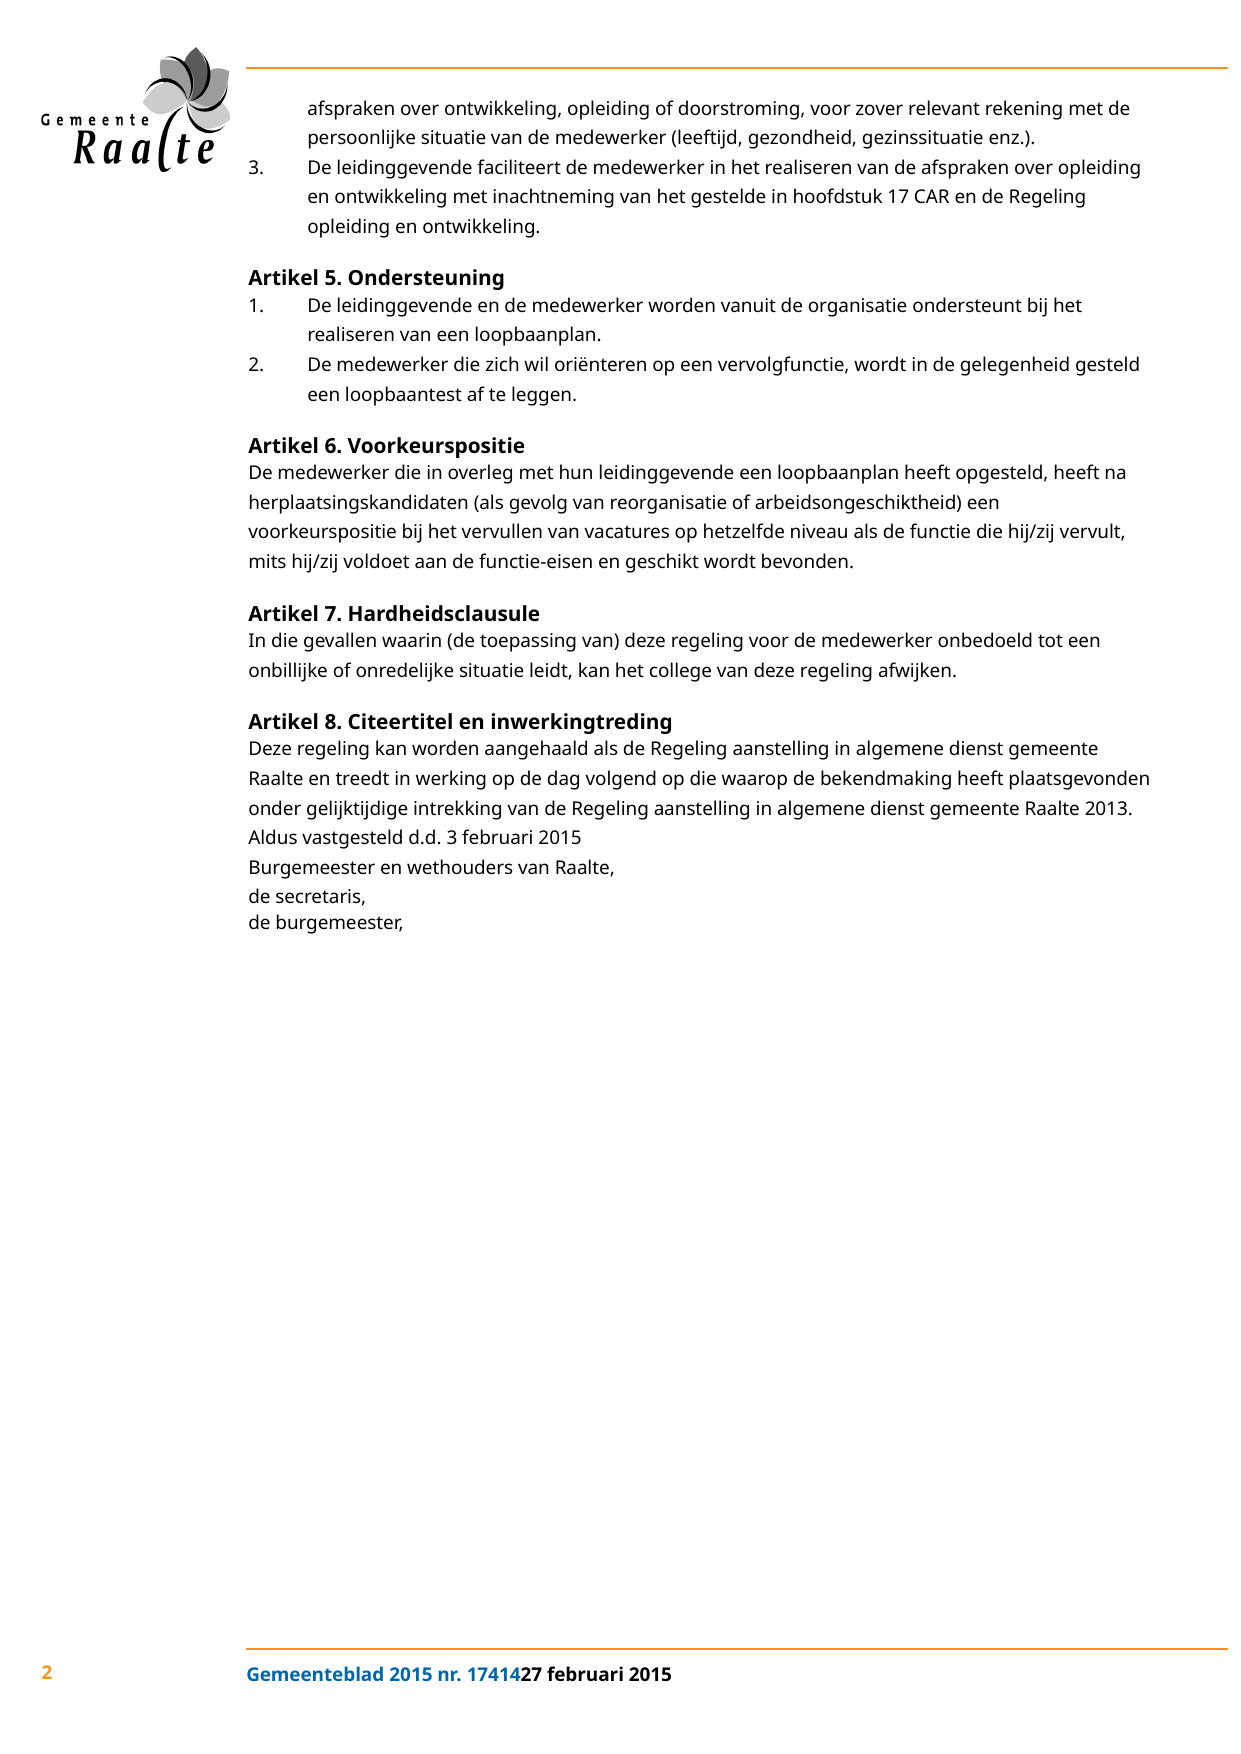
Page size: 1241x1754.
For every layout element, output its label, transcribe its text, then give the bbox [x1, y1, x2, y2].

text de burgemeester, [248, 909, 1152, 935]
list afspraken over ontwikkeling, opleiding of doorstroming, voor zover relevant rekening met de persoonlijke situatie van de medewerker (leeftijd, gezondheid, gezinssituatie enz.). [248, 95, 1152, 150]
text Burgemeester en wethouders van Raalte, [248, 854, 1152, 880]
text Aldus vastgesteld d.d. 3 februari 2015 [248, 824, 1152, 850]
list De medewerker die zich wil oriënteren op een vervolgfunctie, wordt in de gelegenheid gesteld een loopbaantest af te leggen. [248, 351, 1152, 406]
list De leidinggevende faciliteert de medewerker in het realiseren van de afspraken over opleiding en ontwikkeling met inachtneming van het gestelde in hoofdstuk 17 CAR en de Regeling opleiding en ontwikkeling. [248, 154, 1152, 239]
text De medewerker die in overleg met hun leidinggevende een loopbaanplan heeft opgesteld, heeft na herplaatsingskandidaten (als gevolg van reorganisatie of arbeidsongeschiktheid) een voorkeurspositie bij het vervullen van vacatures op hetzelfde niveau als de functie die hij/zij vervult, mits hij/zij voldoet aan de functie-eisen en geschikt wordt bevonden. [248, 459, 1152, 574]
text Artikel 5. Ondersteuning [248, 263, 1152, 292]
text Artikel 7. Hardheidsclausule [248, 599, 1152, 627]
text de secretaris, [248, 883, 1152, 909]
text Artikel 8. Citeertitel en inwerkingtreding [248, 707, 1152, 736]
text Artikel 6. Voorkeurspositie [248, 431, 1152, 459]
text Deze regeling kan worden aangehaald als de Regeling aanstelling in algemene dienst gemeente Raalte en treedt in werking op de dag volgend op die waarop de bekendmaking heeft plaatsgevonden onder gelijktijdige intrekking van de Regeling aanstelling in algemene dienst gemeente Raalte 2013. [248, 736, 1152, 821]
list De leidinggevende en de medewerker worden vanuit de organisatie ondersteunt bij het realiseren van een loopbaanplan. [248, 292, 1152, 347]
picture [41, 47, 231, 172]
text In die gevallen waarin (de toepassing van) deze regeling voor de medewerker onbedoeld tot een onbillijke of onredelijke situatie leidt, kan het college van deze regeling afwijken. [248, 627, 1152, 682]
